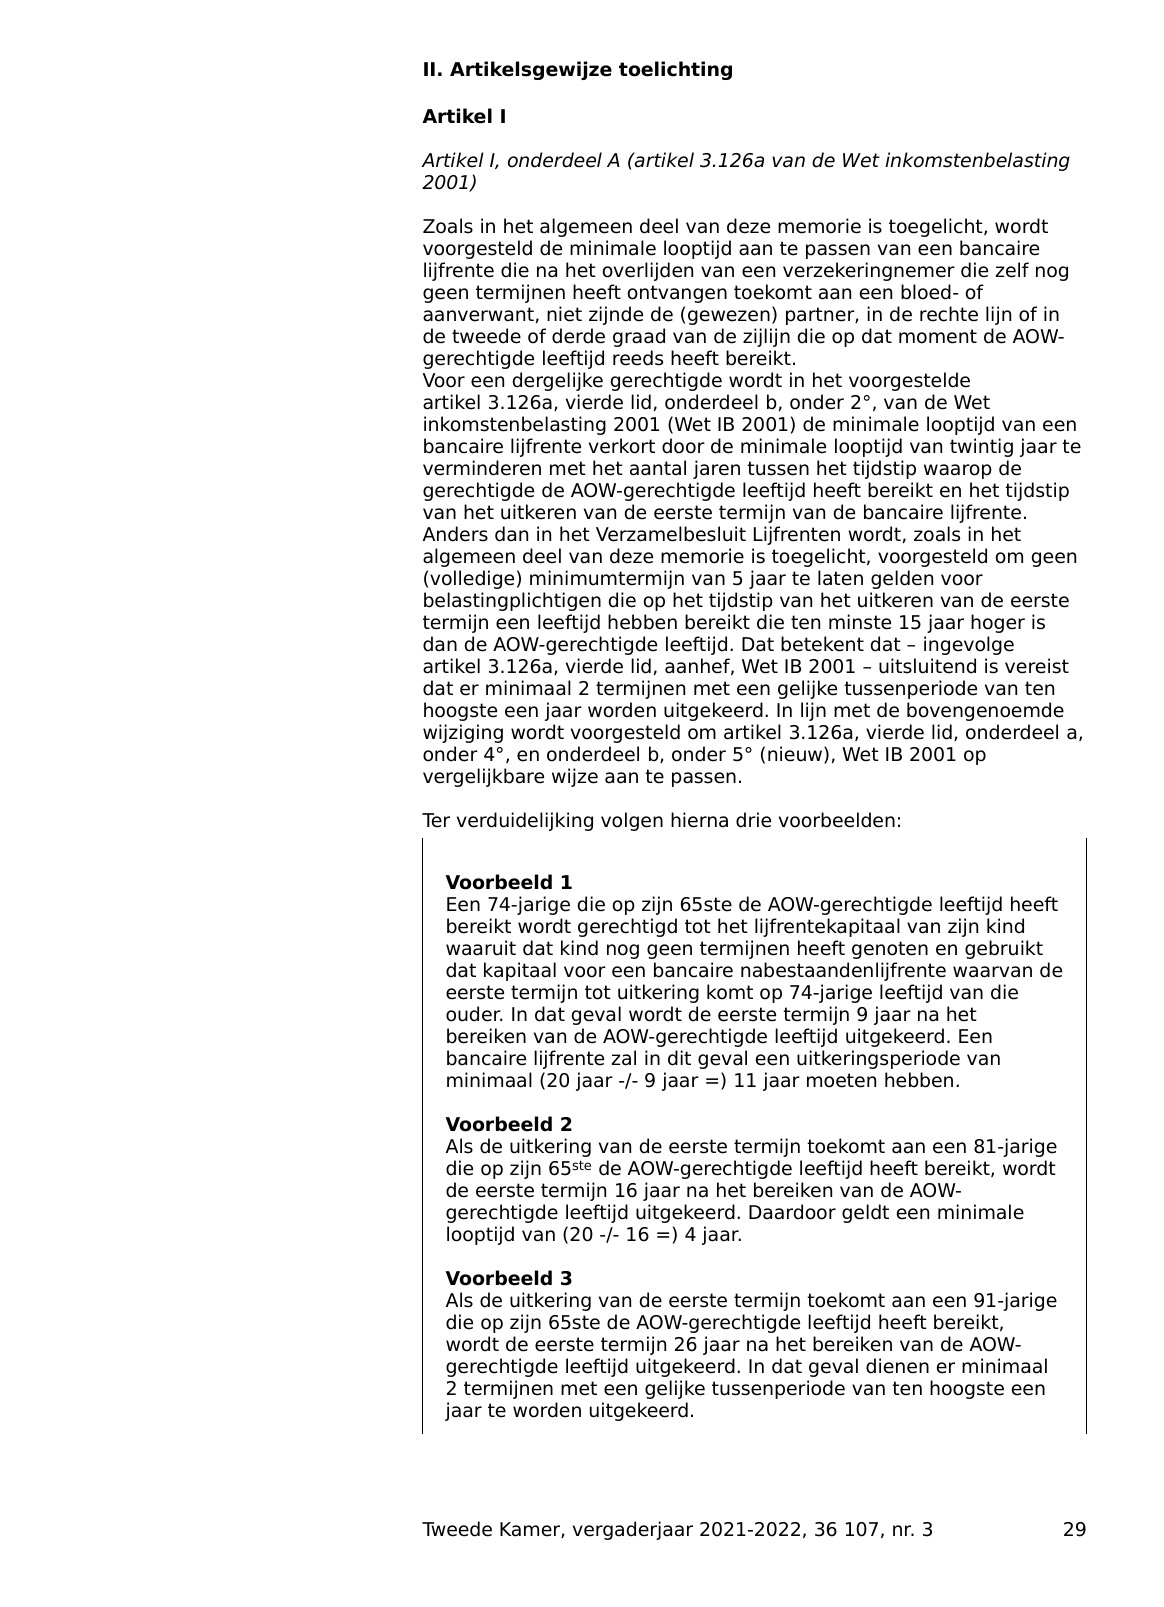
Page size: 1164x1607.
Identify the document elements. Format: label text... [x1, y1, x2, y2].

subtitle Artikel I [422, 106, 1087, 128]
text Voor een dergelijke gerechtigde wordt in het voorgestelde artikel 3.126a, vierde lid, onderdeel b, onder 2°, van de Wet inkomstenbelasting 2001 (Wet IB 2001) de minimale looptijd van een bancaire lijfrente verkort door de minimale looptijd van twintig jaar te verminderen met het aantal jaren tussen het tijdstip waarop de gerechtigde de AOW-gerechtigde leeftijd heeft bereikt en het tijdstip van het uitkeren van de eerste termijn van de bancaire lijfrente. Anders dan in het Verzamelbesluit Lijfrenten wordt, zoals in het algemeen deel van deze memorie is toegelicht, voorgesteld om geen (volledige) minimumtermijn van 5 jaar te laten gelden voor belastingplichtigen die op het tijdstip van het uitkeren van de eerste termijn een leeftijd hebben bereikt die ten minste 15 jaar hoger is dan de AOW-gerechtigde leeftijd. Dat betekent dat – ingevolge artikel 3.126a, vierde lid, aanhef, Wet IB 2001 – uitsluitend is vereist dat er minimaal 2 termijnen met een gelijke tussenperiode van ten hoogste een jaar worden uitgekeerd. In lijn met de bovengenoemde wijziging wordt voorgesteld om artikel 3.126a, vierde lid, onderdeel a, onder 4°, en onderdeel b, onder 5° (nieuw), Wet IB 2001 op vergelijkbare wijze aan te passen. [422, 370, 1087, 788]
subtitle II. Artikelsgewijze toelichting [422, 59, 1087, 81]
text Zoals in het algemeen deel van deze memorie is toegelicht, wordt voorgesteld de minimale looptijd aan te passen van een bancaire lijfrente die na het overlijden van een verzekeringnemer die zelf nog geen termijnen heeft ontvangen toekomt aan een bloed- of aanverwant, niet zijnde de (gewezen) partner, in de rechte lijn of in de tweede of derde graad van de zijlijn die op dat moment de AOW-gerechtigde leeftijd reeds heeft bereikt. [422, 216, 1087, 370]
subtitle Artikel I, onderdeel A (artikel 3.126a van de Wet inkomstenbelasting 2001) [422, 150, 1087, 194]
text Ter verduidelijking volgen hierna drie voorbeelden: [422, 810, 1087, 832]
table_header Voorbeeld 1 Een 74-jarige die op zijn 65ste de AOW-gerechtigde leeftijd heeft bereikt wordt gerechtigd tot het lijfrentekapitaal van zijn kind waaruit dat kind nog geen termijnen heeft genoten en gebruikt dat kapitaal voor een bancaire nabestaandenlijfrente waarvan de eerste termijn tot uitkering komt op 74-jarige leeftijd van die ouder. In dat geval wordt de eerste termijn 9 jaar na het bereiken van de AOW-gerechtigde leeftijd uitgekeerd. Een bancaire lijfrente zal in dit geval een uitkeringsperiode van minimaal (20 jaar -/- 9 jaar =) 11 jaar moeten hebben. Voorbeeld 2 Als de uitkering van de eerste termijn toekomt aan een 81-jarige die op zijn 65ste de AOW-gerechtigde leeftijd heeft bereikt, wordt de eerste termijn 16 jaar na het bereiken van de AOW-gerechtigde leeftijd uitgekeerd. Daardoor geldt een minimale looptijd van (20 -/- 16 =) 4 jaar. Voorbeeld 3 Als de uitkering van de eerste termijn toekomt aan een 91-jarige die op zijn 65ste de AOW-gerechtigde leeftijd heeft bereikt, wordt de eerste termijn 26 jaar na het bereiken van de AOW-gerechtigde leeftijd uitgekeerd. In dat geval dienen er minimaal 2 termijnen met een gelijke tussenperiode van ten hoogste een jaar te worden uitgekeerd. [423, 838, 1086, 1433]
